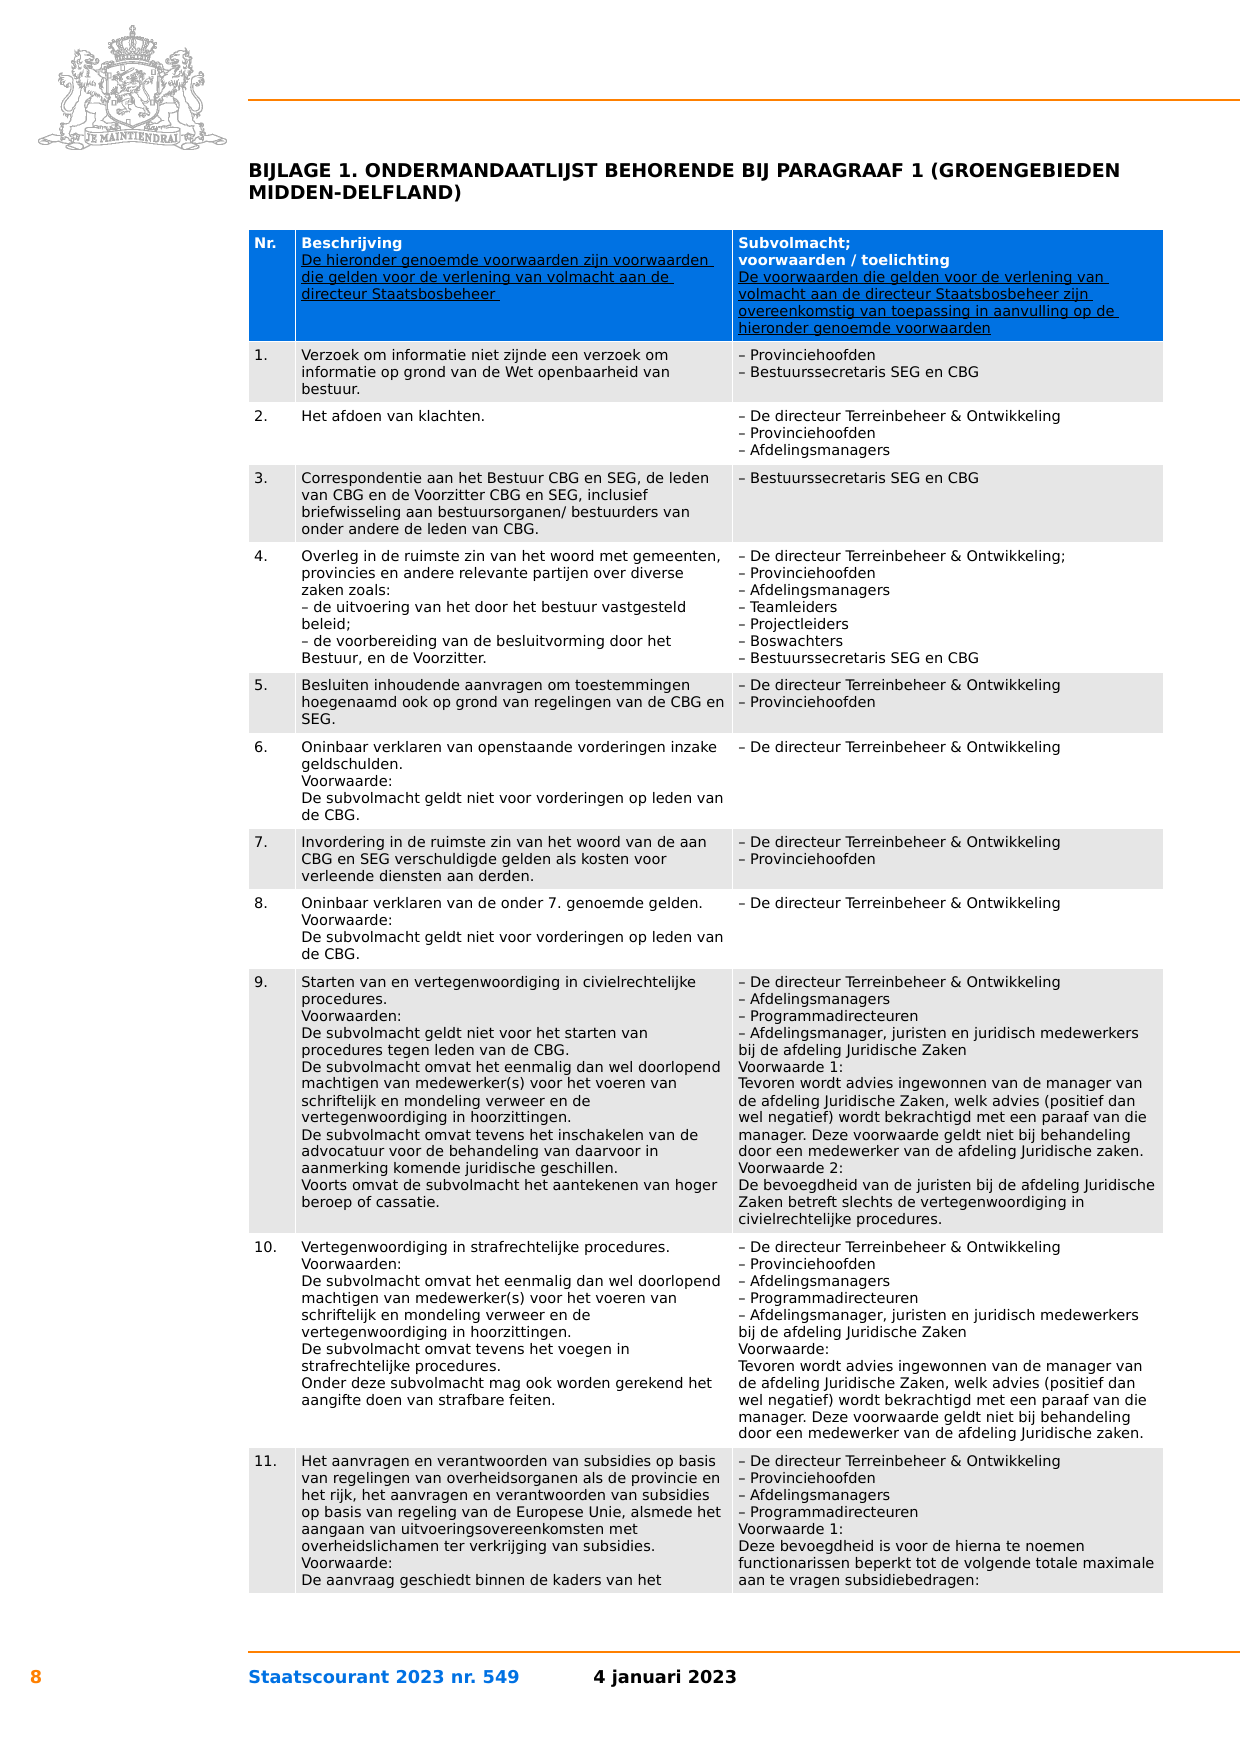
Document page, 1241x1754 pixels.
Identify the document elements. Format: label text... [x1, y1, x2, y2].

table_cell Het afdoen van klachten. [296, 404, 732, 464]
table_cell 8. [249, 891, 295, 968]
table_cell 3. [249, 465, 295, 542]
subtitle BIJLAGE 1. ONDERMANDAATLIJST BEHORENDE BIJ PARAGRAAF 1 (GROENGEBIEDEN MIDDEN-DELFLAND) [248, 160, 1163, 204]
table_cell – De directeur Terreinbeheer & Ontwikkeling – Afdelingsmanagers – Programmadirecteuren – Afdelingsmanager, juristen en juridisch medewerkers bij de afdeling Juridische Zaken Voorwaarde 1: Tevoren wordt advies ingewonnen van de manager van de afdeling Juridische Zaken, welk advies (positief dan wel negatief) wordt bekrachtigd met een paraaf van die manager. Deze voorwaarde geldt niet bij behandeling door een medewerker van de afdeling Juridische zaken. Voorwaarde 2: De bevoegdheid van de juristen bij de afdeling Juridische Zaken betreft slechts de vertegenwoordiging in civielrechtelijke procedures. [733, 969, 1163, 1233]
table_cell – De directeur Terreinbeheer & Ontwikkeling – Provinciehoofden [733, 673, 1163, 733]
table_cell 6. [249, 734, 295, 828]
table_cell – De directeur Terreinbeheer & Ontwikkeling – Provinciehoofden [733, 829, 1163, 889]
table_cell Verzoek om informatie niet zijnde een verzoek om informatie op grond van de Wet openbaarheid van bestuur. [296, 342, 732, 402]
table_cell Het aanvragen en verantwoorden van subsidies op basis van regelingen van overheidsorganen als de provincie en het rijk, het aanvragen en verantwoorden van subsidies op basis van regeling van de Europese Unie, alsmede het aangaan van uitvoeringsovereenkomsten met overheidslichamen ter verkrijging van subsidies. Voorwaarde: De aanvraag geschiedt binnen de kaders van het [296, 1448, 732, 1593]
table_cell 2. [249, 404, 295, 464]
table_cell – Bestuurssecretaris SEG en CBG [733, 465, 1163, 542]
table_cell Besluiten inhoudende aanvragen om toestemmingen hoegenaamd ook op grond van regelingen van de CBG en SEG. [296, 673, 732, 733]
table_cell – De directeur Terreinbeheer & Ontwikkeling [733, 891, 1163, 968]
table_cell 4. [249, 543, 295, 671]
table_cell 7. [249, 829, 295, 889]
table_cell – Provinciehoofden – Bestuurssecretaris SEG en CBG [733, 342, 1163, 402]
table_header Nr. [249, 230, 295, 341]
table_header Subvolmacht; voorwaarden / toelichting De voorwaarden die gelden voor de verlening van volmacht aan de directeur Staatsbosbeheer zijn overeenkomstig van toepassing in aanvulling op de hieronder genoemde voorwaarden [733, 230, 1163, 341]
table_cell – De directeur Terreinbeheer & Ontwikkeling [733, 734, 1163, 828]
table_cell 10. [249, 1234, 295, 1447]
table_cell 9. [249, 969, 295, 1233]
table_cell Starten van en vertegenwoordiging in civielrechtelijke procedures. Voorwaarden: De subvolmacht geldt niet voor het starten van procedures tegen leden van de CBG. De subvolmacht omvat het eenmalig dan wel doorlopend machtigen van medewerker(s) voor het voeren van schriftelijk en mondeling verweer en de vertegenwoordiging in hoorzittingen. De subvolmacht omvat tevens het inschakelen van de advocatuur voor de behandeling van daarvoor in aanmerking komende juridische geschillen. Voorts omvat de subvolmacht het aantekenen van hoger beroep of cassatie. [296, 969, 732, 1233]
table_cell Correspondentie aan het Bestuur CBG en SEG, de leden van CBG en de Voorzitter CBG en SEG, inclusief briefwisseling aan bestuursorganen/ bestuurders van onder andere de leden van CBG. [296, 465, 732, 542]
table_cell Vertegenwoordiging in strafrechtelijke procedures. Voorwaarden: De subvolmacht omvat het eenmalig dan wel doorlopend machtigen van medewerker(s) voor het voeren van schriftelijk en mondeling verweer en de vertegenwoordiging in hoorzittingen. De subvolmacht omvat tevens het voegen in strafrechtelijke procedures. Onder deze subvolmacht mag ook worden gerekend het aangifte doen van strafbare feiten. [296, 1234, 732, 1447]
table_cell – De directeur Terreinbeheer & Ontwikkeling – Provinciehoofden – Afdelingsmanagers [733, 404, 1163, 464]
table_cell – De directeur Terreinbeheer & Ontwikkeling; – Provinciehoofden – Afdelingsmanagers – Teamleiders – Projectleiders – Boswachters – Bestuurssecretaris SEG en CBG [733, 543, 1163, 671]
table_header Beschrijving De hieronder genoemde voorwaarden zijn voorwaarden die gelden voor de verlening van volmacht aan de directeur Staatsbosbeheer [296, 230, 732, 341]
table_cell Overleg in de ruimste zin van het woord met gemeenten, provincies en andere relevante partijen over diverse zaken zoals: – de uitvoering van het door het bestuur vastgesteld beleid; – de voorbereiding van de besluitvorming door het Bestuur, en de Voorzitter. [296, 543, 732, 671]
table_cell Oninbaar verklaren van openstaande vorderingen inzake geldschulden. Voorwaarde: De subvolmacht geldt niet voor vorderingen op leden van de CBG. [296, 734, 732, 828]
table_cell Invordering in de ruimste zin van het woord van de aan CBG en SEG verschuldigde gelden als kosten voor verleende diensten aan derden. [296, 829, 732, 889]
table_cell 1. [249, 342, 295, 402]
table_cell Oninbaar verklaren van de onder 7. genoemde gelden. Voorwaarde: De subvolmacht geldt niet voor vorderingen op leden van de CBG. [296, 891, 732, 968]
picture [38, 25, 227, 150]
table_cell 5. [249, 673, 295, 733]
table_cell – De directeur Terreinbeheer & Ontwikkeling – Provinciehoofden – Afdelingsmanagers – Programmadirecteuren – Afdelingsmanager, juristen en juridisch medewerkers bij de afdeling Juridische Zaken Voorwaarde: Tevoren wordt advies ingewonnen van de manager van de afdeling Juridische Zaken, welk advies (positief dan wel negatief) wordt bekrachtigd met een paraaf van die manager. Deze voorwaarde geldt niet bij behandeling door een medewerker van de afdeling Juridische zaken. [733, 1234, 1163, 1447]
table_cell 11. [249, 1448, 295, 1593]
table_cell – De directeur Terreinbeheer & Ontwikkeling – Provinciehoofden – Afdelingsmanagers – Programmadirecteuren Voorwaarde 1: Deze bevoegdheid is voor de hierna te noemen functionarissen beperkt tot de volgende totale maximale aan te vragen subsidiebedragen: [733, 1448, 1163, 1593]
